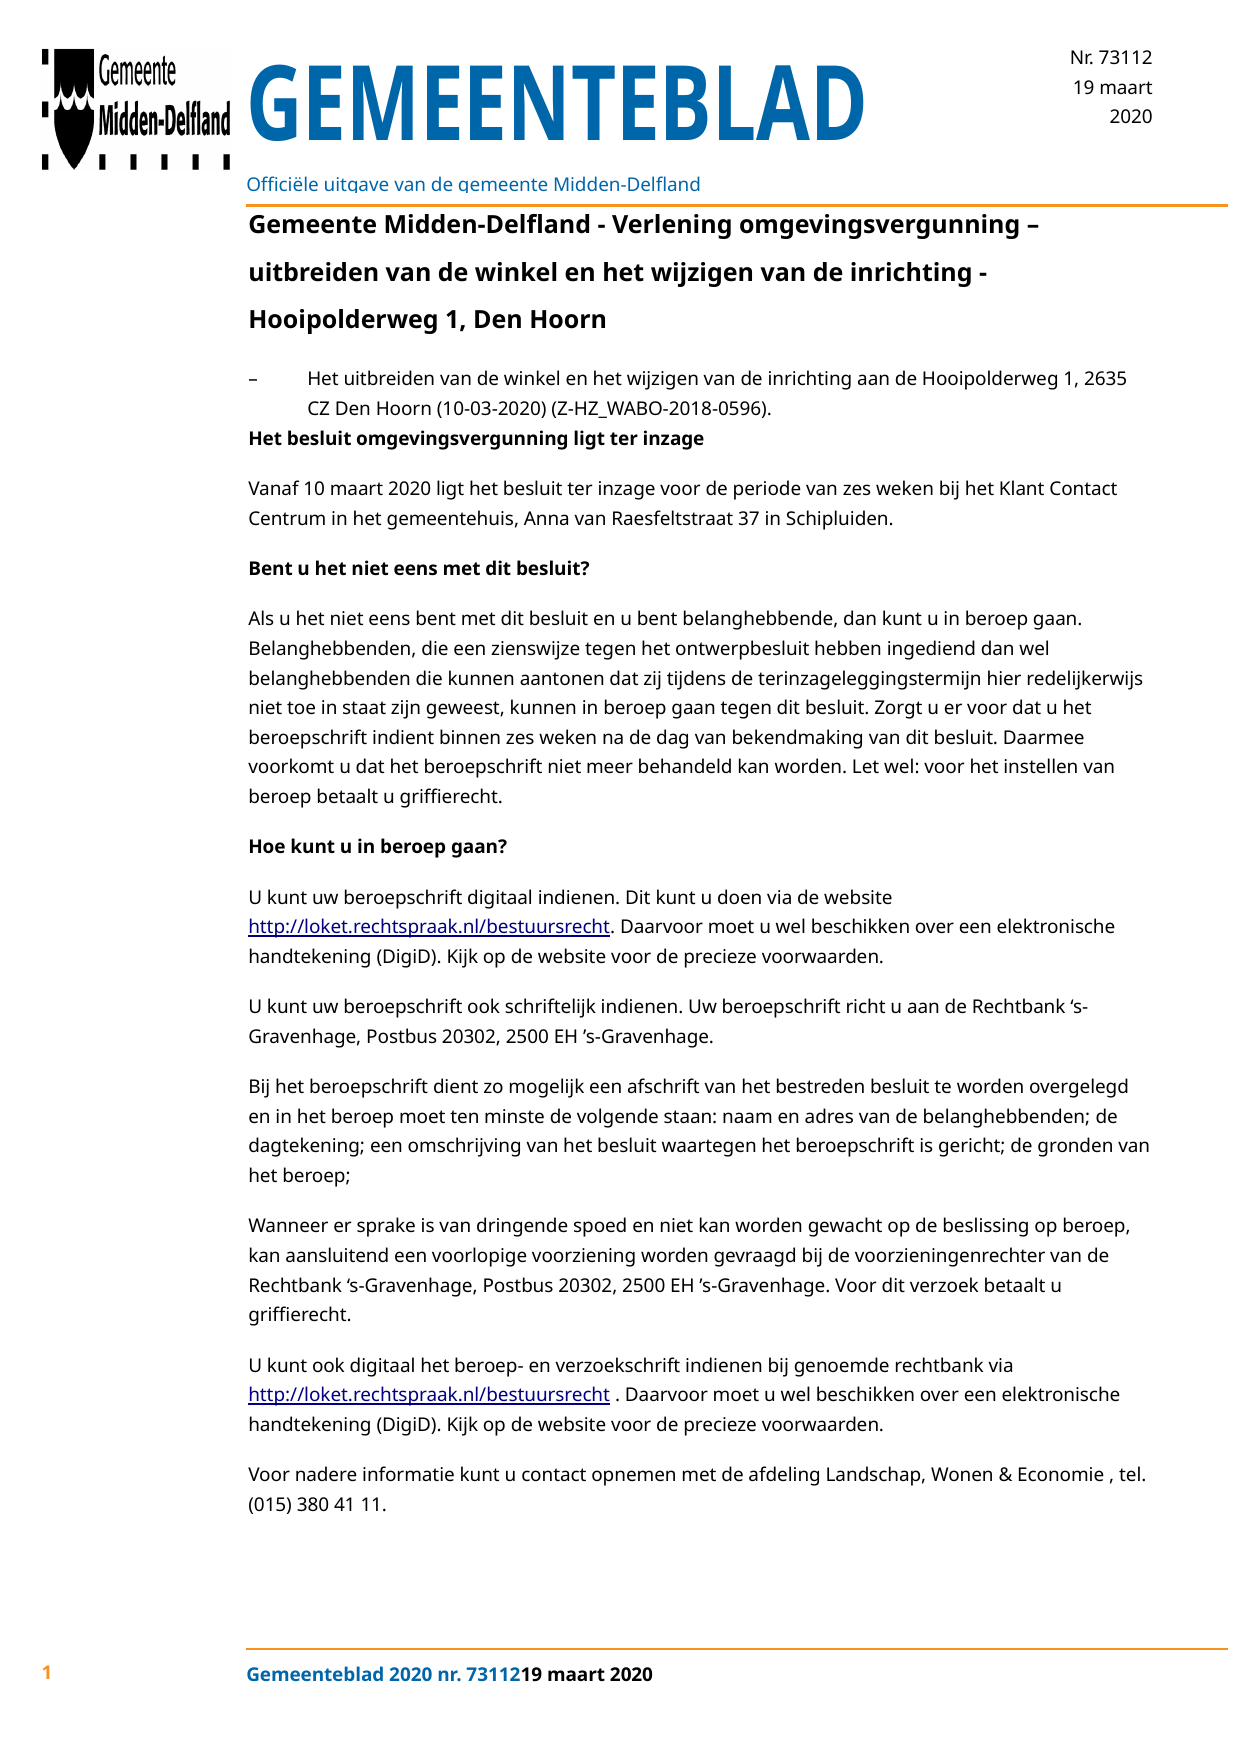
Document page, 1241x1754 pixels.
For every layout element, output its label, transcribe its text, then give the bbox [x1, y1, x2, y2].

text U kunt uw beroepschrift digitaal indienen. Dit kunt u doen via de website http://loket.rechtspraak.nl/bestuursrecht. Daarvoor moet u wel beschikken over een elektronische handtekening (DigiD). Kijk op de website voor de precieze voorwaarden. [248, 884, 1152, 969]
text Als u het niet eens bent met dit besluit en u bent belanghebbende, dan kunt u in beroep gaan. Belanghebbenden, die een zienswijze tegen het ontwerpbesluit hebben ingediend dan wel belanghebbenden die kunnen aantonen dat zij tijdens de terinzageleggingstermijn hier redelijkerwijs niet toe in staat zijn geweest, kunnen in beroep gaan tegen dit besluit. Zorgt u er voor dat u het beroepschrift indient binnen zes weken na de dag van bekendmaking van dit besluit. Daarmee voorkomt u dat het beroepschrift niet meer behandeld kan worden. Let wel: voor het instellen van beroep betaalt u griffierecht. [248, 606, 1152, 809]
text U kunt ook digitaal het beroep- en verzoekschrift indienen bij genoemde rechtbank via http://loket.rechtspraak.nl/bestuursrecht . Daarvoor moet u wel beschikken over een elektronische handtekening (DigiD). Kijk op de website voor de precieze voorwaarden. [248, 1352, 1152, 1437]
text Vanaf 10 maart 2020 ligt het besluit ter inzage voor de periode van zes weken bij het Klant Contact Centrum in het gemeentehuis, Anna van Raesfeltstraat 37 in Schipluiden. [248, 475, 1152, 530]
text Gemeente Midden-Delfland - Verlening omgevingsvergunning – uitbreiden van de winkel en het wijzigen van de inrichting - Hooipolderweg 1, Den Hoorn [248, 207, 1152, 336]
picture [41, 47, 231, 172]
text Wanneer er sprake is van dringende spoed en niet kan worden gewacht op de beslissing op beroep, kan aansluitend een voorlopige voorziening worden gevraagd bij de voorzieningenrechter van de Rechtbank ‘s-Gravenhage, Postbus 20302, 2500 EH ’s-Gravenhage. Voor dit verzoek betaalt u griffierecht. [248, 1213, 1152, 1327]
list Het uitbreiden van de winkel en het wijzigen van de inrichting aan de Hooipolderweg 1, 2635 CZ Den Hoorn (10-03-2020) (Z-HZ_WABO-2018-0596). [248, 366, 1152, 421]
text Bent u het niet eens met dit besluit? [248, 555, 1152, 581]
text Hoe kunt u in beroep gaan? [248, 833, 1152, 859]
text U kunt uw beroepschrift ook schriftelijk indienen. Uw beroepschrift richt u aan de Rechtbank ‘s-Gravenhage, Postbus 20302, 2500 EH ’s-Gravenhage. [248, 993, 1152, 1049]
text Voor nadere informatie kunt u contact opnemen met de afdeling Landschap, Wonen & Economie , tel. (015) 380 41 11. [248, 1461, 1152, 1517]
text Het besluit omgevingsvergunning ligt ter inzage [248, 425, 1152, 450]
text Bij het beroepschrift dient zo mogelijk een afschrift van het bestreden besluit te worden overgelegd en in het beroep moet ten minste de volgende staan: naam en adres van de belanghebbenden; de dagtekening; een omschrijving van het besluit waartegen het beroepschrift is gericht; de gronden van het beroep; [248, 1073, 1152, 1188]
